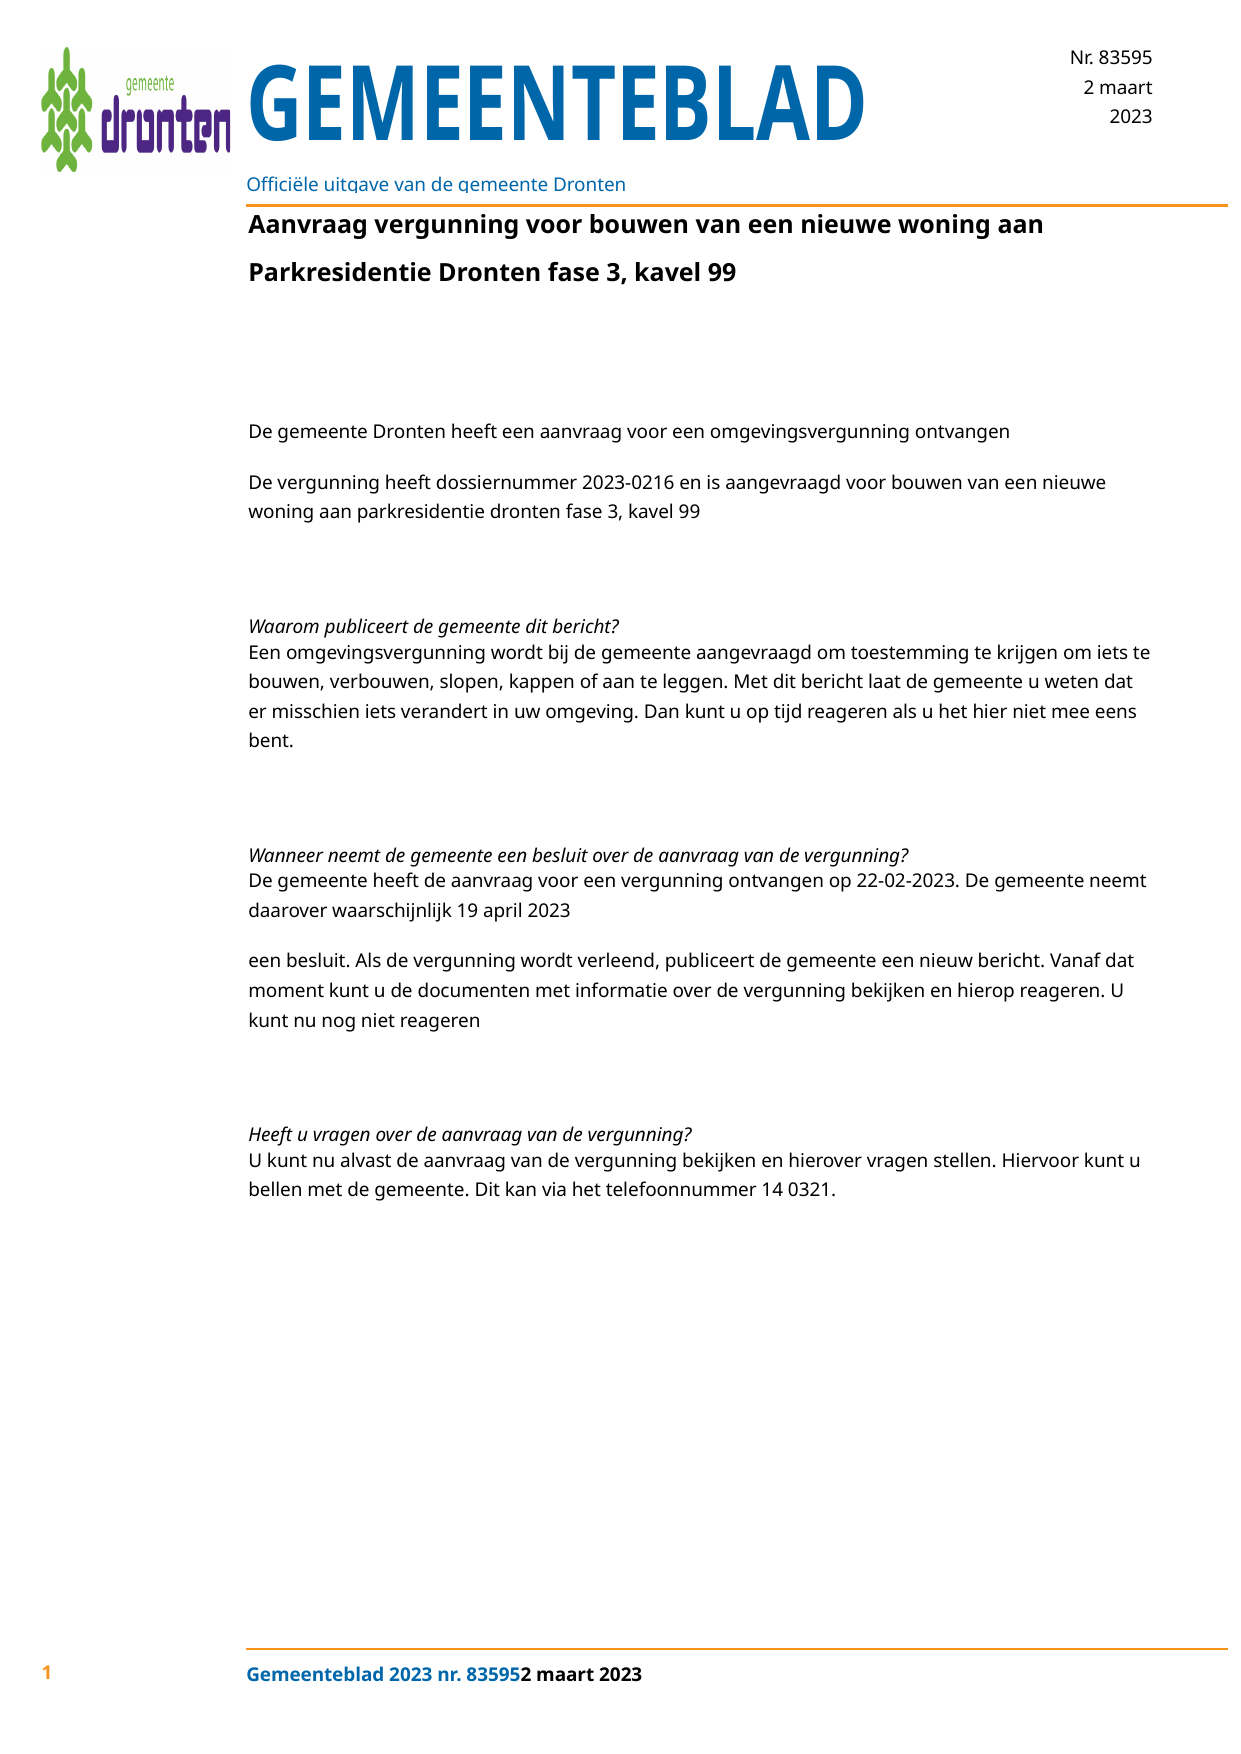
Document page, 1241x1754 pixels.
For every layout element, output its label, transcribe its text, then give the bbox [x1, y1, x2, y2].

text De gemeente heeft de aanvraag voor een vergunning ontvangen op 22-02-2023. De gemeente neemt daarover waarschijnlijk 19 april 2023 [248, 868, 1152, 923]
text Heeft u vragen over de aanvraag van de vergunning? [248, 1121, 1152, 1147]
text een besluit. Als de vergunning wordt verleend, publiceert de gemeente een nieuw bericht. Vanaf dat moment kunt u de documenten met informatie over de vergunning bekijken en hierop reageren. U kunt nu nog niet reageren [248, 948, 1152, 1033]
picture [41, 47, 231, 172]
text Waarom publiceert de gemeente dit bericht? [248, 613, 1152, 639]
text Wanneer neemt de gemeente een besluit over de aanvraag van de vergunning? [248, 842, 1152, 868]
text U kunt nu alvast de aanvraag van de vergunning bekijken en hierover vragen stellen. Hiervoor kunt u bellen met de gemeente. Dit kan via het telefoonnummer 14 0321. [248, 1147, 1152, 1202]
text Aanvraag vergunning voor bouwen van een nieuwe woning aan Parkresidentie Dronten fase 3, kavel 99 [248, 207, 1152, 288]
text De vergunning heeft dossiernummer 2023-0216 en is aangevraagd voor bouwen van een nieuwe woning aan parkresidentie dronten fase 3, kavel 99 [248, 469, 1152, 524]
text Een omgevingsvergunning wordt bij de gemeente aangevraagd om toestemming te krijgen om iets te bouwen, verbouwen, slopen, kappen of aan te leggen. Met dit bericht laat de gemeente u weten dat er misschien iets verandert in uw omgeving. Dan kunt u op tijd reageren als u het hier niet mee eens bent. [248, 639, 1152, 753]
text De gemeente Dronten heeft een aanvraag voor een omgevingsvergunning ontvangen [248, 419, 1152, 444]
